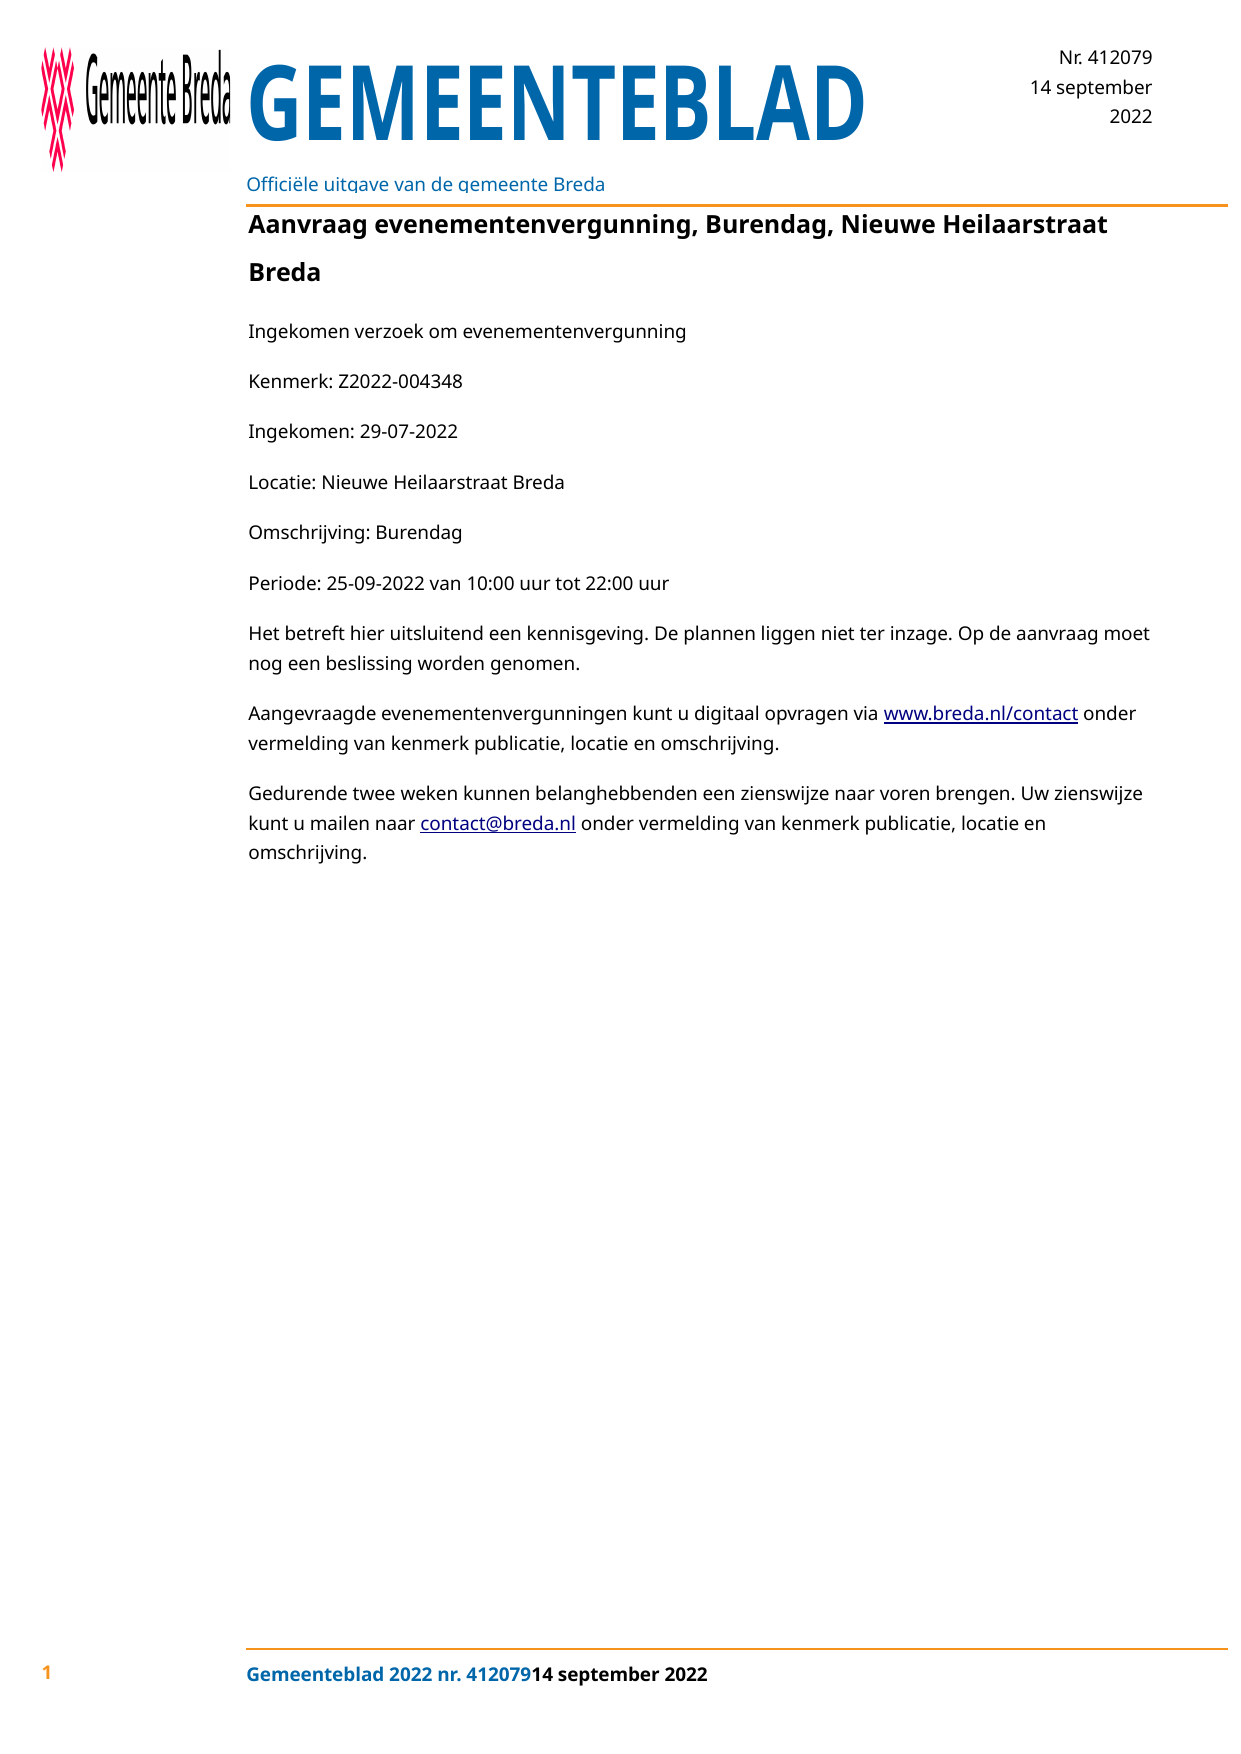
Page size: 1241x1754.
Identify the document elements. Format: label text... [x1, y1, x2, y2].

text Periode: 25-09-2022 van 10:00 uur tot 22:00 uur [248, 570, 1152, 596]
text Omschrijving: Burendag [248, 519, 1152, 545]
text Ingekomen verzoek om evenementenvergunning [248, 318, 1152, 344]
text Locatie: Nieuwe Heilaarstraat Breda [248, 469, 1152, 495]
text Het betreft hier uitsluitend een kennisgeving. De plannen liggen niet ter inzage. Op de aanvraag moet nog een beslissing worden genomen. [248, 620, 1152, 676]
text Aanvraag evenementenvergunning, Burendag, Nieuwe Heilaarstraat Breda [248, 207, 1152, 288]
text Kenmerk: Z2022-004348 [248, 368, 1152, 394]
text Aangevraagde evenementenvergunningen kunt u digitaal opvragen via www.breda.nl/contact onder vermelding van kenmerk publicatie, locatie en omschrijving. [248, 700, 1152, 756]
text Ingekomen: 29-07-2022 [248, 419, 1152, 444]
text Gedurende twee weken kunnen belanghebbenden een zienswijze naar voren brengen. Uw zienswijze kunt u mailen naar contact@breda.nl onder vermelding van kenmerk publicatie, locatie en omschrijving. [248, 780, 1152, 865]
picture [41, 47, 231, 172]
